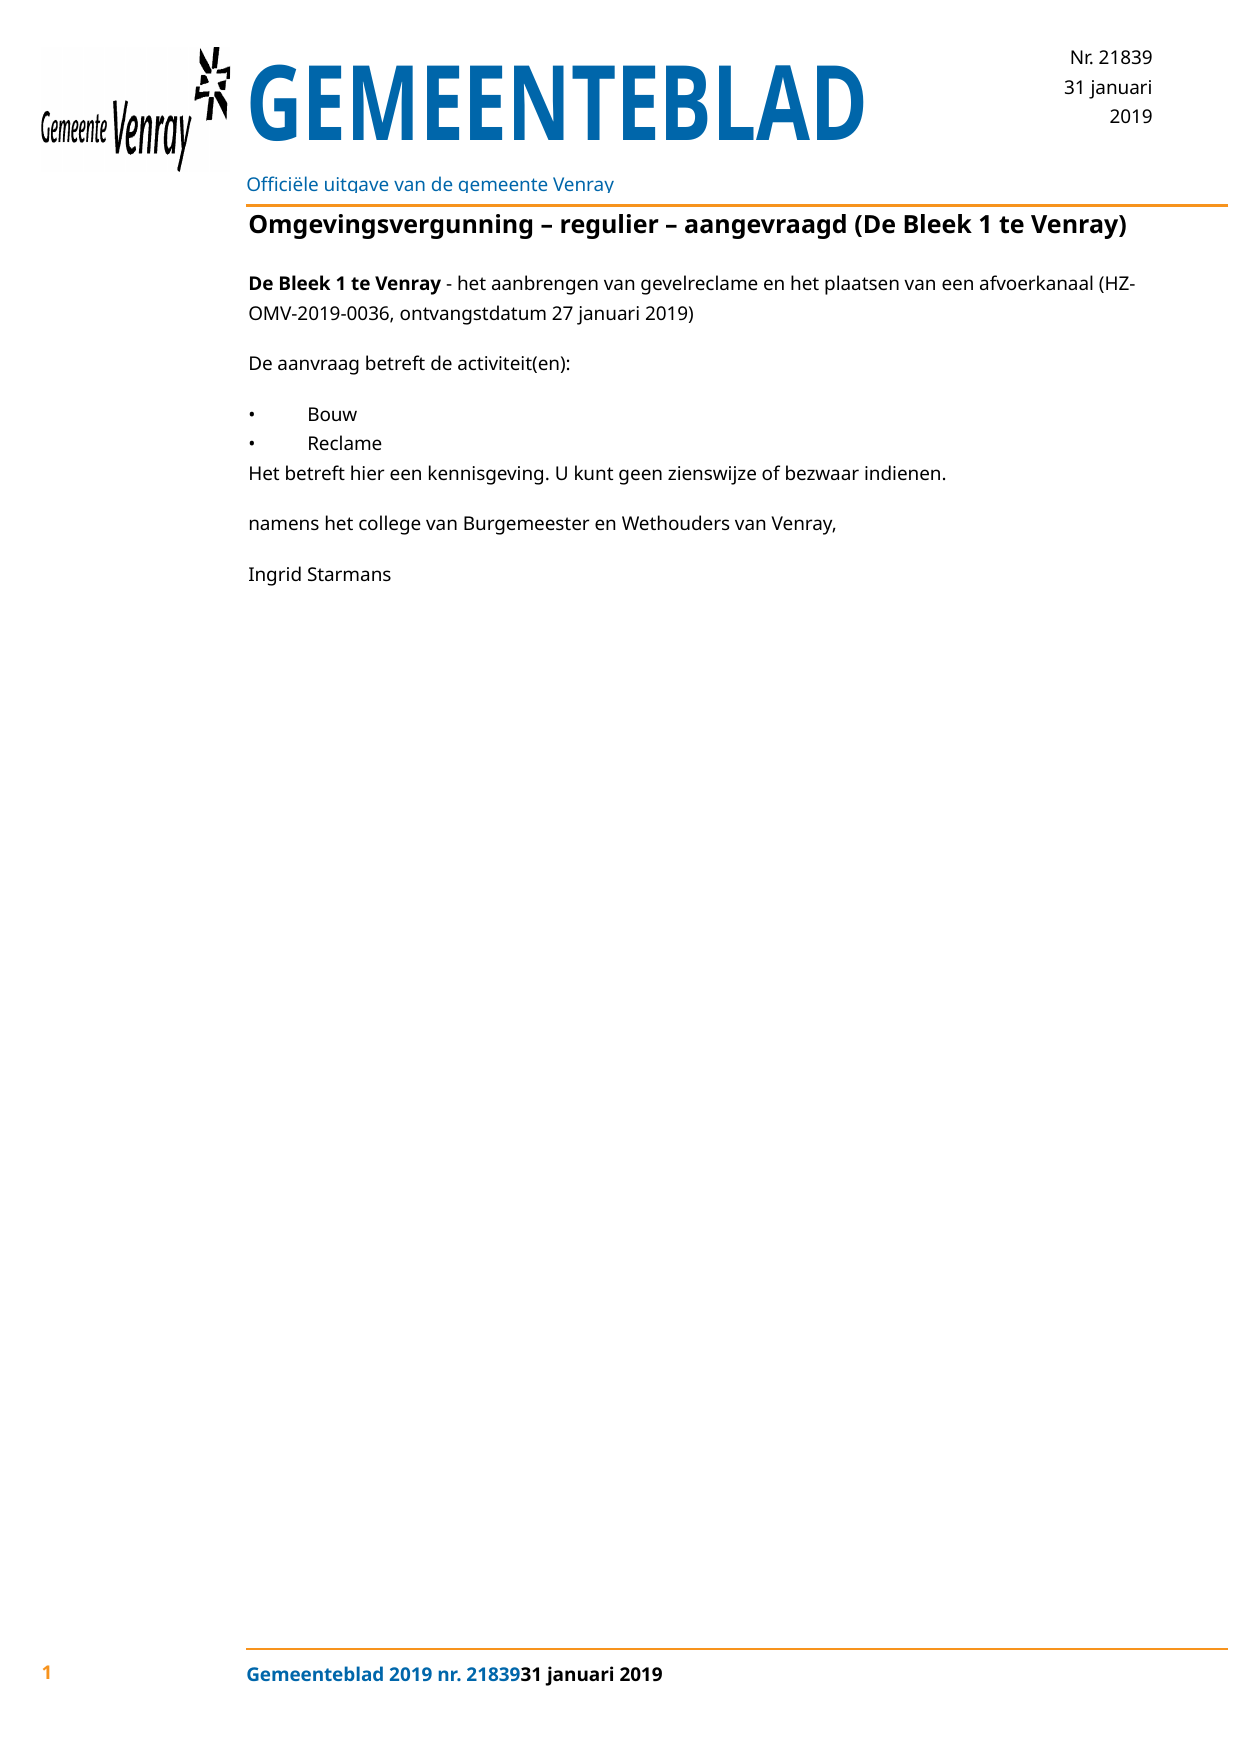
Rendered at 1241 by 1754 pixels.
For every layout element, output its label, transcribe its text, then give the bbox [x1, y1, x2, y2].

text De aanvraag betreft de activiteit(en): [248, 350, 1152, 376]
text Omgevingsvergunning – regulier – aangevraagd (De Bleek 1 te Venray) [248, 207, 1152, 241]
text Ingrid Starmans [248, 561, 1152, 586]
picture [41, 47, 231, 172]
text Het betreft hier een kennisgeving. U kunt geen zienswijze of bezwaar indienen. [248, 460, 1152, 486]
text namens het college van Burgemeester en Wethouders van Venray, [248, 510, 1152, 536]
list Reclame [248, 430, 1152, 456]
list Bouw [248, 401, 1152, 426]
text De Bleek 1 te Venray - het aanbrengen van gevelreclame en het plaatsen van een afvoerkanaal (HZ-OMV-2019-0036, ontvangstdatum 27 januari 2019) [248, 270, 1152, 326]
